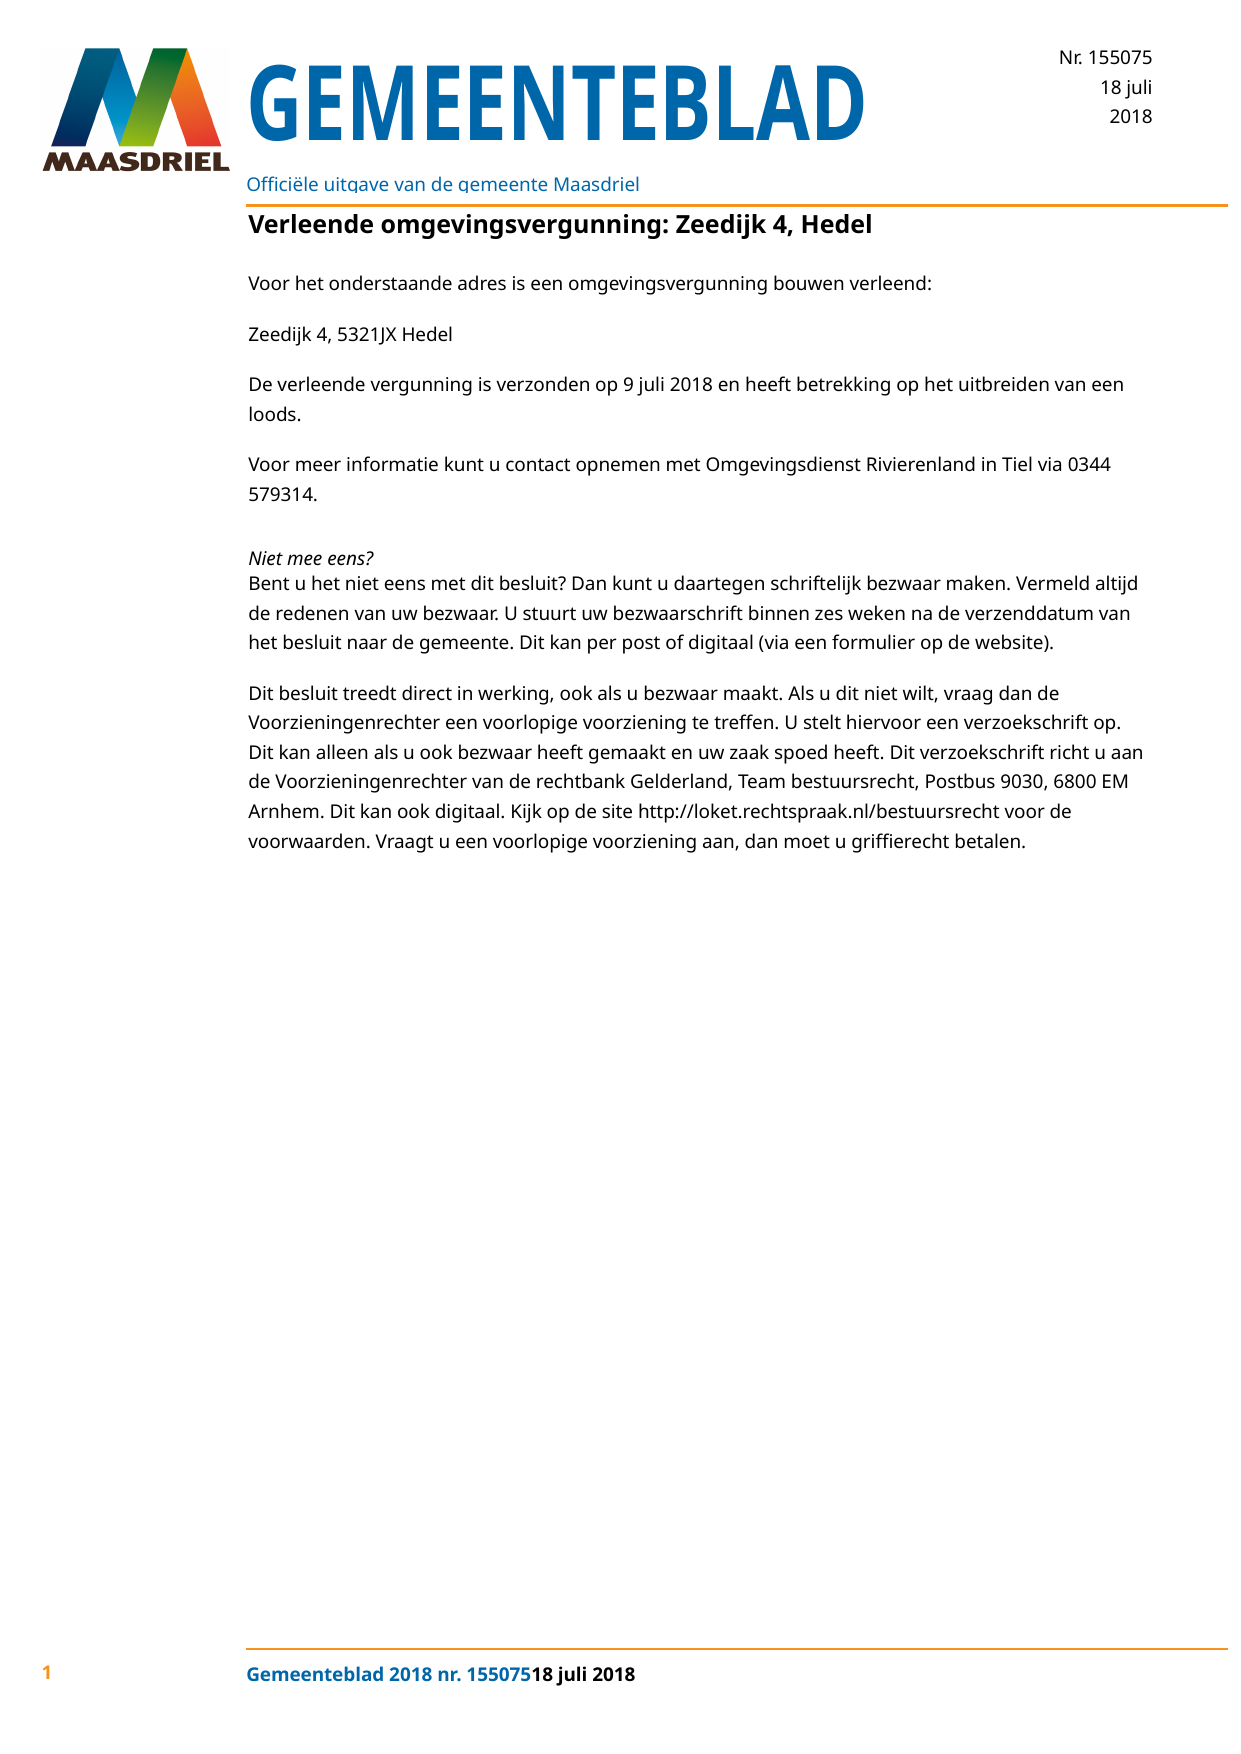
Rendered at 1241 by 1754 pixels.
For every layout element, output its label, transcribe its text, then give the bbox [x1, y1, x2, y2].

text Voor het onderstaande adres is een omgevingsvergunning bouwen verleend: [248, 270, 1152, 296]
text Dit besluit treedt direct in werking, ook als u bezwaar maakt. Als u dit niet wilt, vraag dan de Voorzieningenrechter een voorlopige voorziening te treffen. U stelt hiervoor een verzoekschrift op. Dit kan alleen als u ook bezwaar heeft gemaakt en uw zaak spoed heeft. Dit verzoekschrift richt u aan de Voorzieningenrechter van de rechtbank Gelderland, Team bestuursrecht, Postbus 9030, 6800 EM Arnhem. Dit kan ook digitaal. Kijk op de site http://loket.rechtspraak.nl/bestuursrecht voor de voorwaarden. Vraagt u een voorlopige voorziening aan, dan moet u griffierecht betalen. [248, 680, 1152, 854]
text Niet mee eens? [248, 545, 1152, 570]
text Zeedijk 4, 5321JX Hedel [248, 321, 1152, 346]
text De verleende vergunning is verzonden op 9 juli 2018 en heeft betrekking op het uitbreiden van een loods. [248, 371, 1152, 426]
text Bent u het niet eens met dit besluit? Dan kunt u daartegen schriftelijk bezwaar maken. Vermeld altijd de redenen van uw bezwaar. U stuurt uw bezwaarschrift binnen zes weken na de verzenddatum van het besluit naar de gemeente. Dit kan per post of digitaal (via een formulier op de website). [248, 570, 1152, 655]
text Voor meer informatie kunt u contact opnemen met Omgevingsdienst Rivierenland in Tiel via 0344 579314. [248, 451, 1152, 506]
picture [41, 47, 231, 172]
text Verleende omgevingsvergunning: Zeedijk 4, Hedel [248, 207, 1152, 241]
